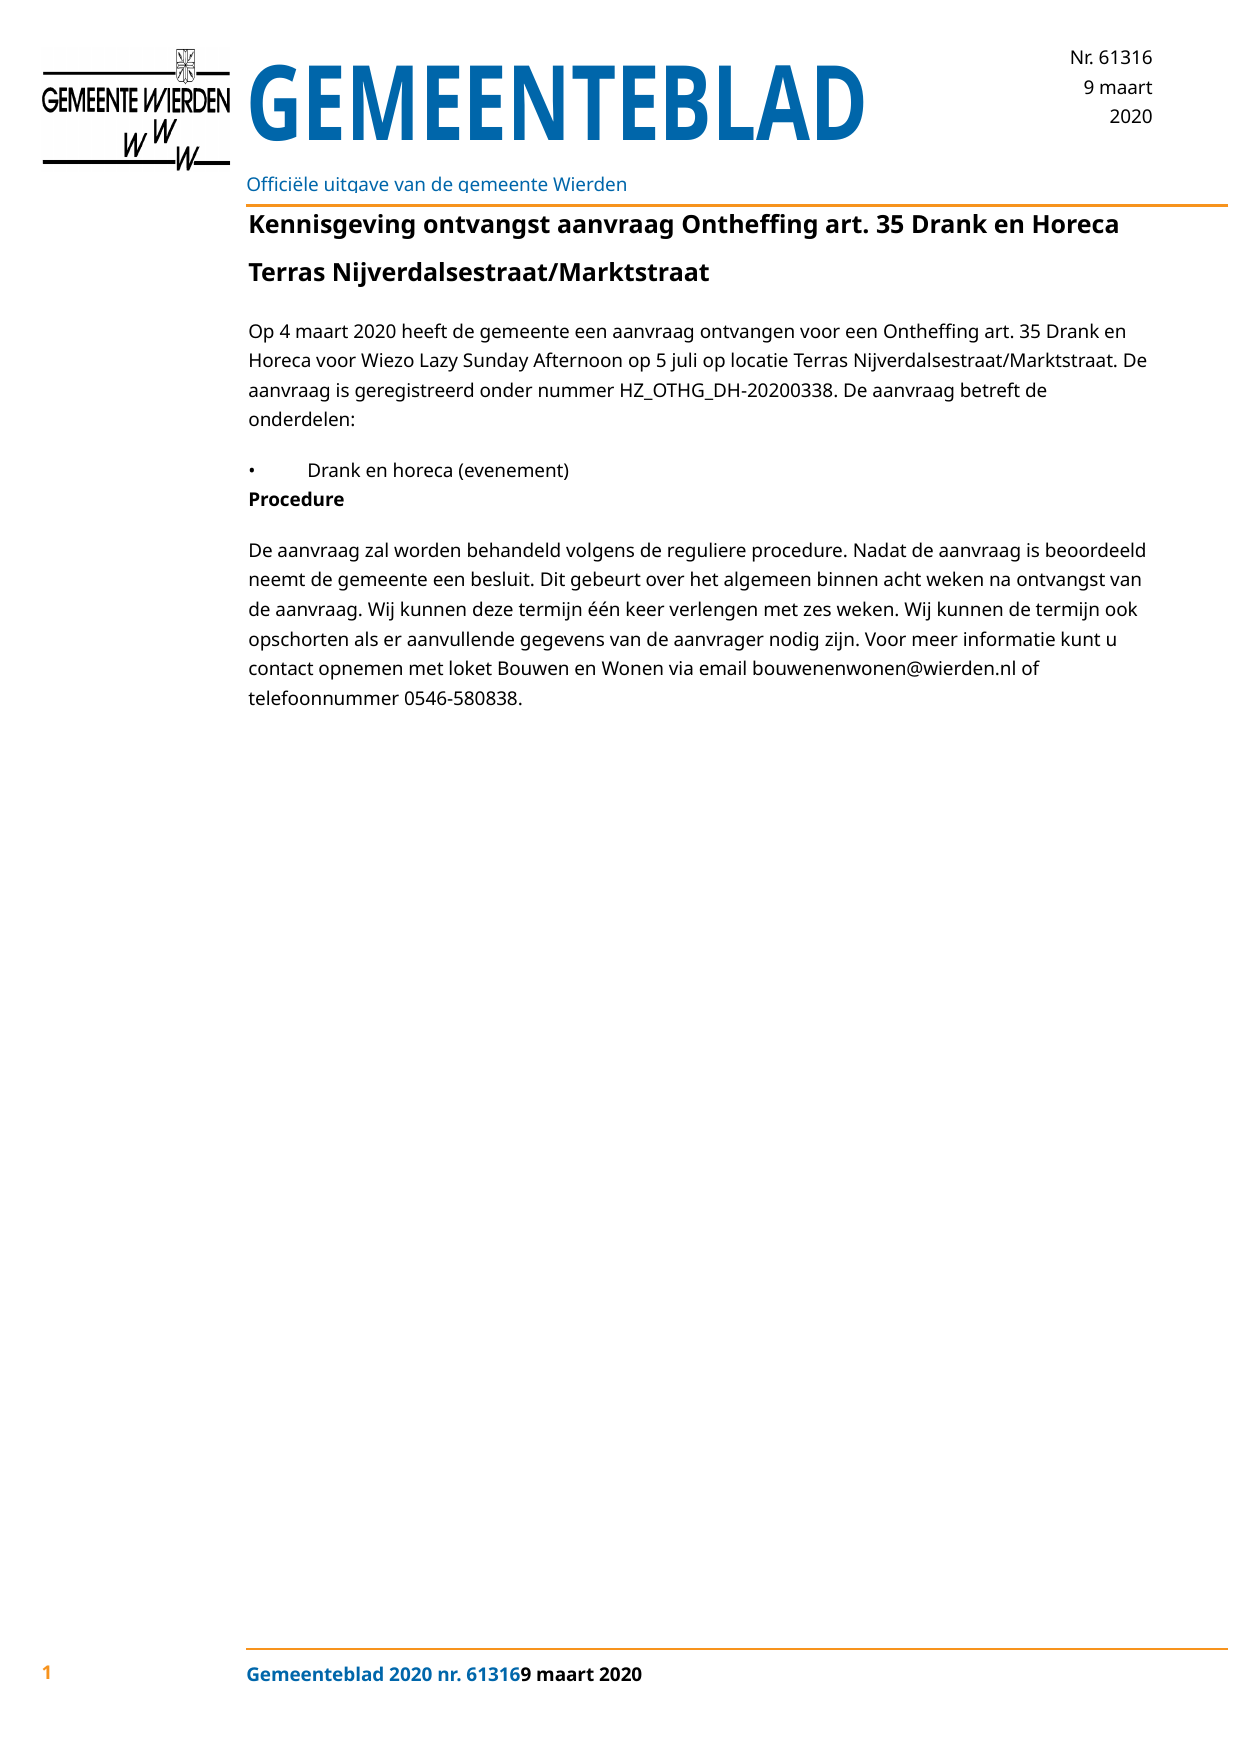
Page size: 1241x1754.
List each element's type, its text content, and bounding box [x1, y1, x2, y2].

text Procedure [248, 487, 1152, 512]
text Op 4 maart 2020 heeft de gemeente een aanvraag ontvangen voor een Ontheffing art. 35 Drank en Horeca voor Wiezo Lazy Sunday Afternoon op 5 juli op locatie Terras Nijverdalsestraat/Marktstraat. De aanvraag is geregistreerd onder nummer HZ_OTHG_DH-20200338. De aanvraag betreft de onderdelen: [248, 318, 1152, 432]
picture [41, 47, 231, 172]
list Drank en horeca (evenement) [248, 457, 1152, 483]
text Kennisgeving ontvangst aanvraag Ontheffing art. 35 Drank en Horeca Terras Nijverdalsestraat/Marktstraat [248, 207, 1152, 288]
text De aanvraag zal worden behandeld volgens de reguliere procedure. Nadat de aanvraag is beoordeeld neemt de gemeente een besluit. Dit gebeurt over het algemeen binnen acht weken na ontvangst van de aanvraag. Wij kunnen deze termijn één keer verlengen met zes weken. Wij kunnen de termijn ook opschorten als er aanvullende gegevens van de aanvrager nodig zijn. Voor meer informatie kunt u contact opnemen met loket Bouwen en Wonen via email bouwenenwonen@wierden.nl of telefoonnummer 0546-580838. [248, 537, 1152, 711]
